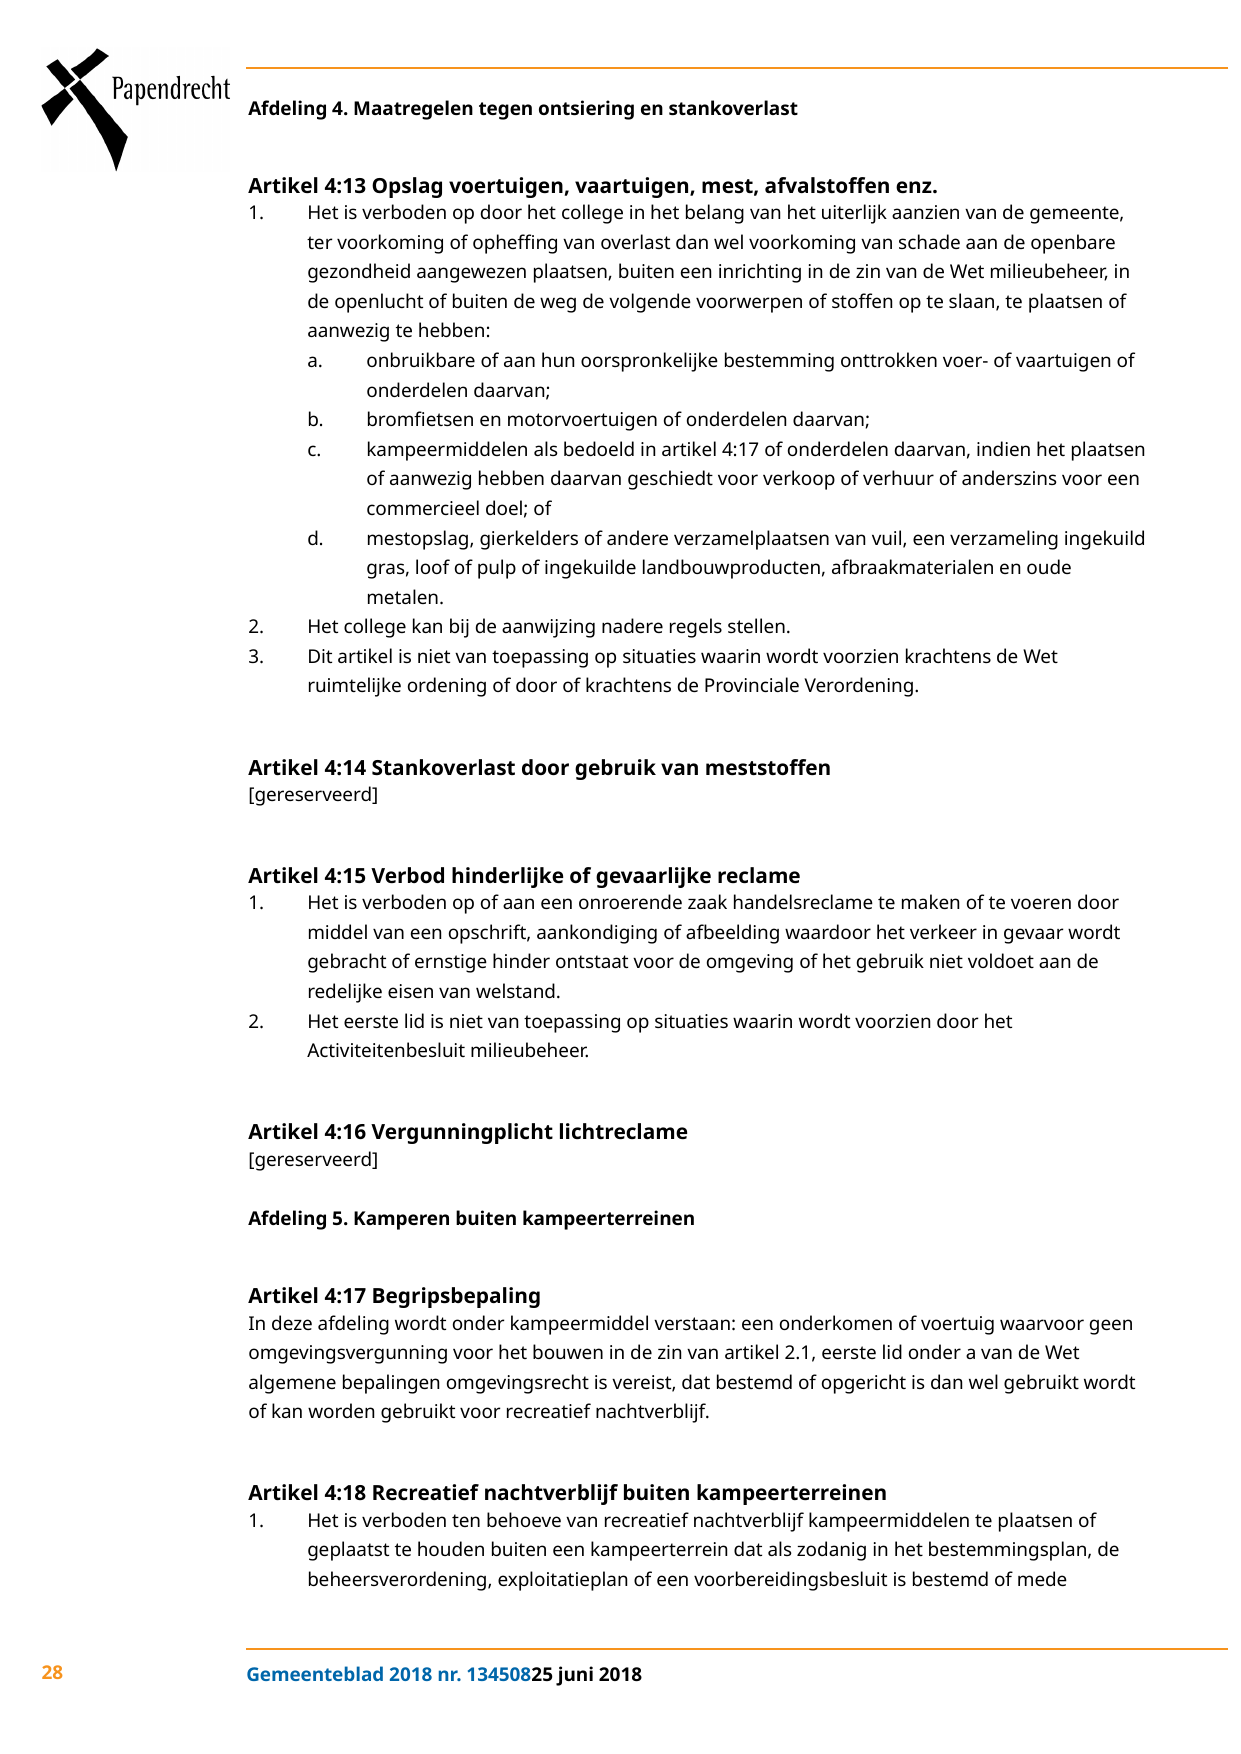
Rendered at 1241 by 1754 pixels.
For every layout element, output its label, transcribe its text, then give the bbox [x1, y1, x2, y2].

list bromfietsen en motorvoertuigen of onderdelen daarvan; [307, 406, 1152, 432]
text [gereserveerd] [248, 781, 1152, 807]
text Artikel 4:14 Stankoverlast door gebruik van meststoffen [248, 753, 1152, 781]
text Artikel 4:18 Recreatief nachtverblijf buiten kampeerterreinen [248, 1478, 1152, 1507]
text Afdeling 5. Kamperen buiten kampeerterreinen [248, 1205, 1152, 1231]
text In deze afdeling wordt onder kampeermiddel verstaan: een onderkomen of voertuig waarvoor geen omgevingsvergunning voor het bouwen in de zin van artikel 2.1, eerste lid onder a van de Wet algemene bepalingen omgevingsrecht is vereist, dat bestemd of opgericht is dan wel gebruikt wordt of kan worden gebruikt voor recreatief nachtverblijf. [248, 1310, 1152, 1424]
list Dit artikel is niet van toepassing op situaties waarin wordt voorzien krachtens de Wet ruimtelijke ordening of door of krachtens de Provinciale Verordening. [248, 643, 1152, 698]
list Het is verboden op of aan een onroerende zaak handelsreclame te maken of te voeren door middel van een opschrift, aankondiging of afbeelding waardoor het verkeer in gevaar wordt gebracht of ernstige hinder ontstaat voor de omgeving of het gebruik niet voldoet aan de redelijke eisen van welstand. [248, 889, 1152, 1004]
list mestopslag, gierkelders of andere verzamelplaatsen van vuil, een verzameling ingekuild gras, loof of pulp of ingekuilde landbouwproducten, afbraakmaterialen en oude metalen. [307, 525, 1152, 610]
text Afdeling 4. Maatregelen tegen ontsiering en stankoverlast [248, 95, 1152, 121]
list Het college kan bij de aanwijzing nadere regels stellen. [248, 613, 1152, 639]
list Het is verboden ten behoeve van recreatief nachtverblijf kampeermiddelen te plaatsen of geplaatst te houden buiten een kampeerterrein dat als zodanig in het bestemmingsplan, de beheersverordening, exploitatieplan of een voorbereidingsbesluit is bestemd of mede [248, 1507, 1152, 1592]
text Artikel 4:13 Opslag voertuigen, vaartuigen, mest, afvalstoffen enz. [248, 171, 1152, 199]
text Artikel 4:16 Vergunningplicht lichtreclame [248, 1117, 1152, 1146]
text Artikel 4:15 Verbod hinderlijke of gevaarlijke reclame [248, 861, 1152, 889]
list kampeermiddelen als bedoeld in artikel 4:17 of onderdelen daarvan, indien het plaatsen of aanwezig hebben daarvan geschiedt voor verkoop of verhuur of anderszins voor een commercieel doel; of [307, 436, 1152, 521]
picture [41, 47, 231, 172]
list Het eerste lid is niet van toepassing op situaties waarin wordt voorzien door het Activiteitenbesluit milieubeheer. [248, 1008, 1152, 1063]
list onbruikbare of aan hun oorspronkelijke bestemming onttrokken voer- of vaartuigen of onderdelen daarvan; [307, 347, 1152, 403]
list Het is verboden op door het college in het belang van het uiterlijk aanzien van de gemeente, ter voorkoming of opheffing van overlast dan wel voorkoming van schade aan de openbare gezondheid aangewezen plaatsen, buiten een inrichting in de zin van de Wet milieubeheer, in de openlucht of buiten de weg de volgende voorwerpen of stoffen op te slaan, te plaatsen of aanwezig te hebben: [248, 199, 1152, 343]
text Artikel 4:17 Begripsbepaling [248, 1281, 1152, 1310]
text [gereserveerd] [248, 1146, 1152, 1172]
